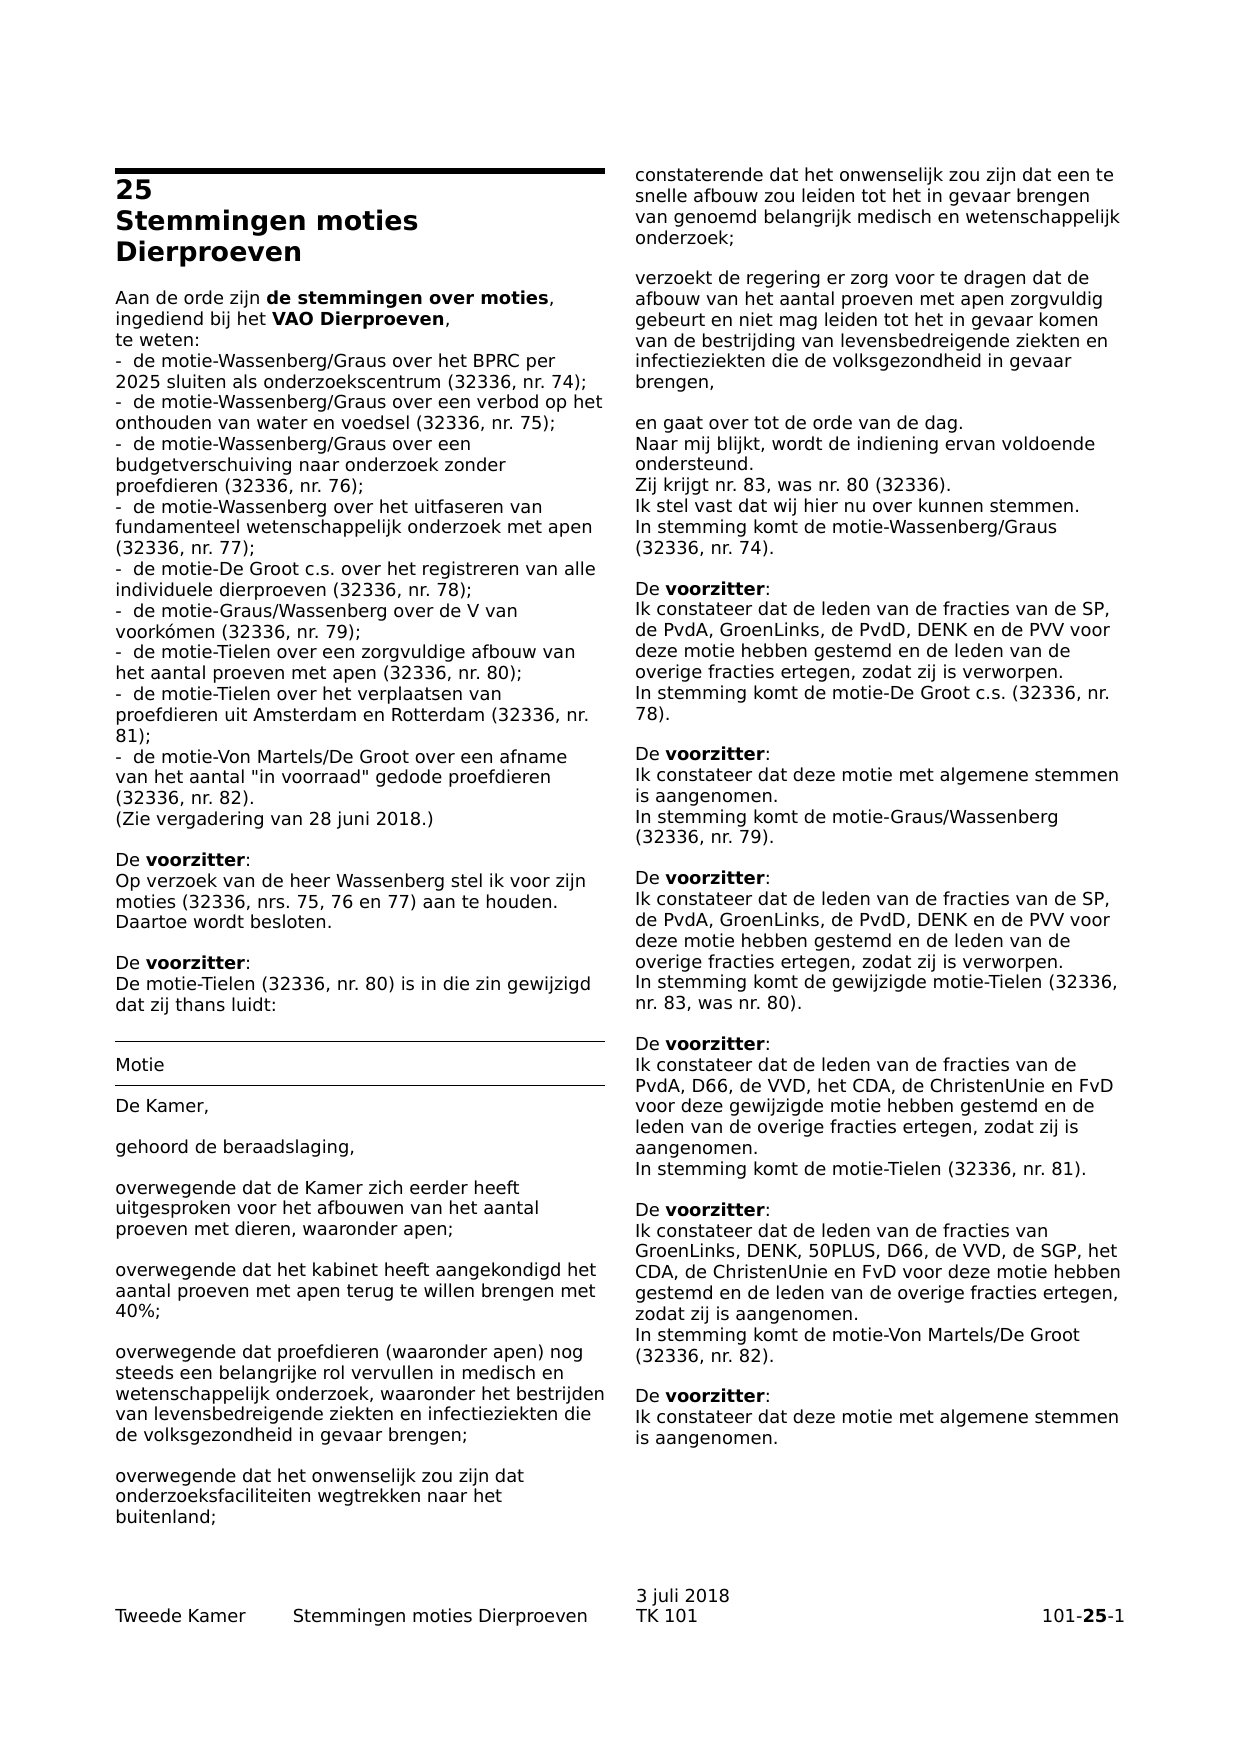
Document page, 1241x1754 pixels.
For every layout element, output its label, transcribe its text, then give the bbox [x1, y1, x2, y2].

text Aan de orde zijn de stemmingen over moties, ingediend bij het VAO Dierproeven, [115, 288, 605, 330]
text De voorzitter: [115, 850, 605, 871]
text De Kamer, [115, 1096, 605, 1117]
text In stemming komt de motie-Von Martels/De Groot (32336, nr. 82). [635, 1324, 1125, 1366]
text De voorzitter: [115, 953, 605, 974]
text overwegende dat proefdieren (waaronder apen) nog steeds een belangrijke rol vervullen in medisch en wetenschappelijk onderzoek, waaronder het bestrijden van levensbedreigende ziekten en infectieziekten die de volksgezondheid in gevaar brengen; [115, 1342, 605, 1446]
text Ik constateer dat deze motie met algemene stemmen is aangenomen. [635, 765, 1125, 806]
list de motie-De Groot c.s. over het registreren van alle individuele dierproeven (32336, nr. 78); [115, 559, 605, 601]
text De voorzitter: [635, 578, 1125, 599]
text Motie [115, 1055, 605, 1076]
text en gaat over tot de orde van de dag. [635, 413, 1125, 433]
text (Zie vergadering van 28 juni 2018.) [115, 809, 605, 830]
text In stemming komt de gewijzigde motie-Tielen (32336, nr. 83, was nr. 80). [635, 972, 1125, 1014]
text te weten: [115, 330, 605, 351]
list de motie-Tielen over een zorgvuldige afbouw van het aantal proeven met apen (32336, nr. 80); [115, 642, 605, 684]
list de motie-Wassenberg/Graus over een budgetverschuiving naar onderzoek zonder proefdieren (32336, nr. 76); [115, 434, 605, 496]
text overwegende dat het onwenselijk zou zijn dat onderzoeksfaciliteiten wegtrekken naar het buitenland; [115, 1466, 605, 1528]
text Ik stel vast dat wij hier nu over kunnen stemmen. [635, 496, 1125, 517]
list de motie-Wassenberg/Graus over het BPRC per 2025 sluiten als onderzoekscentrum (32336, nr. 74); [115, 351, 605, 392]
text In stemming komt de motie-Tielen (32336, nr. 81). [635, 1159, 1125, 1179]
text De voorzitter: [635, 868, 1125, 889]
list de motie-Wassenberg over het uitfaseren van fundamenteel wetenschappelijk onderzoek met apen (32336, nr. 77); [115, 496, 605, 559]
text De motie-Tielen (32336, nr. 80) is in die zin gewijzigd dat zij thans luidt: [115, 974, 605, 1015]
text Ik constateer dat de leden van de fracties van GroenLinks, DENK, 50PLUS, D66, de VVD, de SGP, het CDA, de ChristenUnie en FvD voor deze motie hebben gestemd en de leden van de overige fracties ertegen, zodat zij is aangenomen. [635, 1220, 1125, 1324]
list de motie-Von Martels/De Groot over een afname van het aantal "in voorraad" gedode proefdieren (32336, nr. 82). [115, 746, 605, 809]
text Ik constateer dat de leden van de fracties van de SP, de PvdA, GroenLinks, de PvdD, DENK en de PVV voor deze motie hebben gestemd en de leden van de overige fracties ertegen, zodat zij is verworpen. [635, 889, 1125, 972]
text Daartoe wordt besloten. [115, 912, 605, 933]
text Zij krijgt nr. 83, was nr. 80 (32336). [635, 475, 1125, 496]
text overwegende dat de Kamer zich eerder heeft uitgesproken voor het afbouwen van het aantal proeven met dieren, waaronder apen; [115, 1177, 605, 1240]
list de motie-Wassenberg/Graus over een verbod op het onthouden van water en voedsel (32336, nr. 75); [115, 392, 605, 434]
text Ik constateer dat de leden van de fracties van de SP, de PvdA, GroenLinks, de PvdD, DENK en de PVV voor deze motie hebben gestemd en de leden van de overige fracties ertegen, zodat zij is verworpen. [635, 599, 1125, 682]
text In stemming komt de motie-De Groot c.s. (32336, nr. 78). [635, 682, 1125, 724]
text De voorzitter: [635, 1034, 1125, 1054]
text constaterende dat het onwenselijk zou zijn dat een te snelle afbouw zou leiden tot het in gevaar brengen van genoemd belangrijk medisch en wetenschappelijk onderzoek; [635, 165, 1125, 248]
title 25 Stemmingen moties Dierproeven [115, 174, 605, 268]
text Ik constateer dat de leden van de fracties van de PvdA, D66, de VVD, het CDA, de ChristenUnie en FvD voor deze gewijzigde motie hebben gestemd en de leden van de overige fracties ertegen, zodat zij is aangenomen. [635, 1054, 1125, 1159]
text De voorzitter: [635, 1386, 1125, 1407]
text Ik constateer dat deze motie met algemene stemmen is aangenomen. [635, 1407, 1125, 1448]
text In stemming komt de motie-Wassenberg/Graus (32336, nr. 74). [635, 517, 1125, 558]
list de motie-Graus/Wassenberg over de V van voorkómen (32336, nr. 79); [115, 601, 605, 642]
text In stemming komt de motie-Graus/Wassenberg (32336, nr. 79). [635, 806, 1125, 848]
list de motie-Tielen over het verplaatsen van proefdieren uit Amsterdam en Rotterdam (32336, nr. 81); [115, 684, 605, 746]
text De voorzitter: [635, 1199, 1125, 1220]
text De voorzitter: [635, 744, 1125, 765]
text overwegende dat het kabinet heeft aangekondigd het aantal proeven met apen terug te willen brengen met 40%; [115, 1260, 605, 1322]
text verzoekt de regering er zorg voor te dragen dat de afbouw van het aantal proeven met apen zorgvuldig gebeurt en niet mag leiden tot het in gevaar komen van de bestrijding van levensbedreigende ziekten en infectieziekten die de volksgezondheid in gevaar brengen, [635, 268, 1125, 393]
text Naar mij blijkt, wordt de indiening ervan voldoende ondersteund. [635, 433, 1125, 475]
text gehoord de beraadslaging, [115, 1137, 605, 1157]
text Op verzoek van de heer Wassenberg stel ik voor zijn moties (32336, nrs. 75, 76 en 77) aan te houden. [115, 871, 605, 912]
